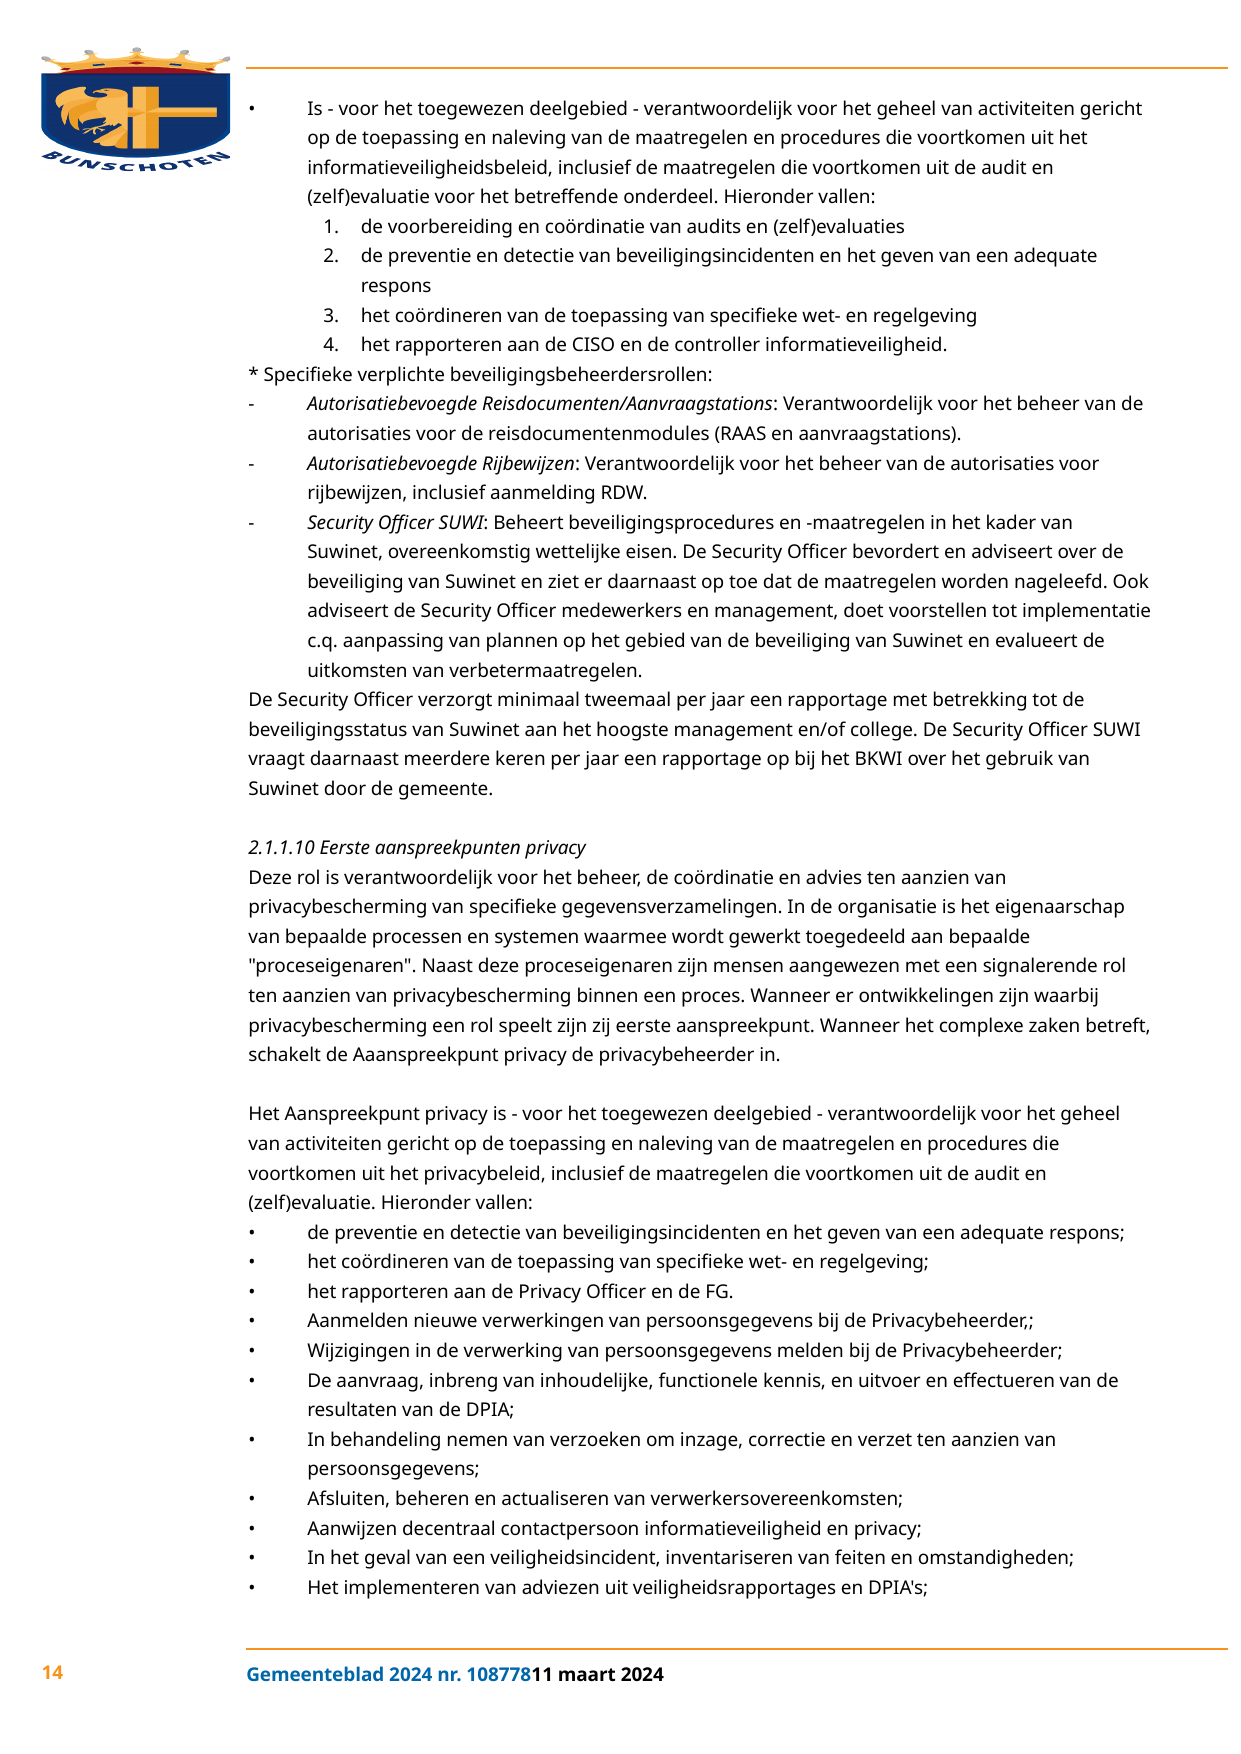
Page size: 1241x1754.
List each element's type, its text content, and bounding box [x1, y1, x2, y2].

list Afsluiten, beheren en actualiseren van verwerkersovereenkomsten; [248, 1485, 1152, 1511]
list Aanwijzen decentraal contactpersoon informatieveiligheid en privacy; [248, 1515, 1152, 1541]
list het rapporteren aan de CISO en de controller informatieveiligheid. [323, 331, 1152, 357]
list Autorisatiebevoegde Rijbewijzen: Verantwoordelijk voor het beheer van de autorisaties voor rijbewijzen, inclusief aanmelding RDW. [248, 450, 1152, 505]
list de preventie en detectie van beveiligingsincidenten en het geven van een adequate respons [323, 243, 1152, 298]
list Aanmelden nieuwe verwerkingen van persoonsgegevens bij de Privacybeheerder,; [248, 1308, 1152, 1333]
list In het geval van een veiligheidsincident, inventariseren van feiten en omstandigheden; [248, 1544, 1152, 1570]
picture [41, 47, 231, 172]
list Het implementeren van adviezen uit veiligheidsrapportages en DPIA's; [248, 1574, 1152, 1600]
text De Security Officer verzorgt minimaal tweemaal per jaar een rapportage met betrekking tot de beveiligingsstatus van Suwinet aan het hoogste management en/of college. De Security Officer SUWI vraagt daarnaast meerdere keren per jaar een rapportage op bij het BKWI over het gebruik van Suwinet door de gemeente. [248, 686, 1152, 801]
list Autorisatiebevoegde Reisdocumenten/Aanvraagstations: Verantwoordelijk voor het beheer van de autorisaties voor de reisdocumentenmodules (RAAS en aanvraagstations). [248, 391, 1152, 446]
text 2.1.1.10 Eerste aanspreekpunten privacy [248, 834, 1152, 860]
list het rapporteren aan de Privacy Officer en de FG. [248, 1278, 1152, 1304]
list In behandeling nemen van verzoeken om inzage, correctie en verzet ten aanzien van persoonsgegevens; [248, 1426, 1152, 1481]
list Is - voor het toegewezen deelgebied - verantwoordelijk voor het geheel van activiteiten gericht op de toepassing en naleving van de maatregelen en procedures die voortkomen uit het informatieveiligheidsbeleid, inclusief de maatregelen die voortkomen uit de audit en (zelf)evaluatie voor het betreffende onderdeel. Hieronder vallen: [248, 95, 1152, 209]
text Deze rol is verantwoordelijk voor het beheer, de coördinatie en advies ten aanzien van privacybescherming van specifieke gegevensverzamelingen. In de organisatie is het eigenaarschap van bepaalde processen en systemen waarmee wordt gewerkt toegedeeld aan bepaalde "proceseigenaren". Naast deze proceseigenaren zijn mensen aangewezen met een signalerende rol ten aanzien van privacybescherming binnen een proces. Wanneer er ontwikkelingen zijn waarbij privacybescherming een rol speelt zijn zij eerste aanspreekpunt. Wanneer het complexe zaken betreft, schakelt de Aaanspreekpunt privacy de privacybeheerder in. [248, 864, 1152, 1067]
text * Specifieke verplichte beveiligingsbeheerdersrollen: [248, 361, 1152, 387]
list het coördineren van de toepassing van specifieke wet- en regelgeving; [248, 1248, 1152, 1274]
list Wijzigingen in de verwerking van persoonsgegevens melden bij de Privacybeheerder; [248, 1337, 1152, 1363]
list De aanvraag, inbreng van inhoudelijke, functionele kennis, en uitvoer en effectueren van de resultaten van de DPIA; [248, 1367, 1152, 1422]
list de preventie en detectie van beveiligingsincidenten en het geven van een adequate respons; [248, 1219, 1152, 1245]
list Security Officer SUWI: Beheert beveiligingsprocedures en -maatregelen in het kader van Suwinet, overeenkomstig wettelijke eisen. De Security Officer bevordert en adviseert over de beveiliging van Suwinet en ziet er daarnaast op toe dat de maatregelen worden nageleefd. Ook adviseert de Security Officer medewerkers en management, doet voorstellen tot implementatie c.q. aanpassing van plannen op het gebied van de beveiliging van Suwinet en evalueert de uitkomsten van verbetermaatregelen. [248, 509, 1152, 683]
list de voorbereiding en coördinatie van audits en (zelf)evaluaties [323, 213, 1152, 239]
list het coördineren van de toepassing van specifieke wet- en regelgeving [323, 302, 1152, 328]
text Het Aanspreekpunt privacy is - voor het toegewezen deelgebied - verantwoordelijk voor het geheel van activiteiten gericht op de toepassing en naleving van de maatregelen en procedures die voortkomen uit het privacybeleid, inclusief de maatregelen die voortkomen uit de audit en (zelf)evaluatie. Hieronder vallen: [248, 1101, 1152, 1215]
